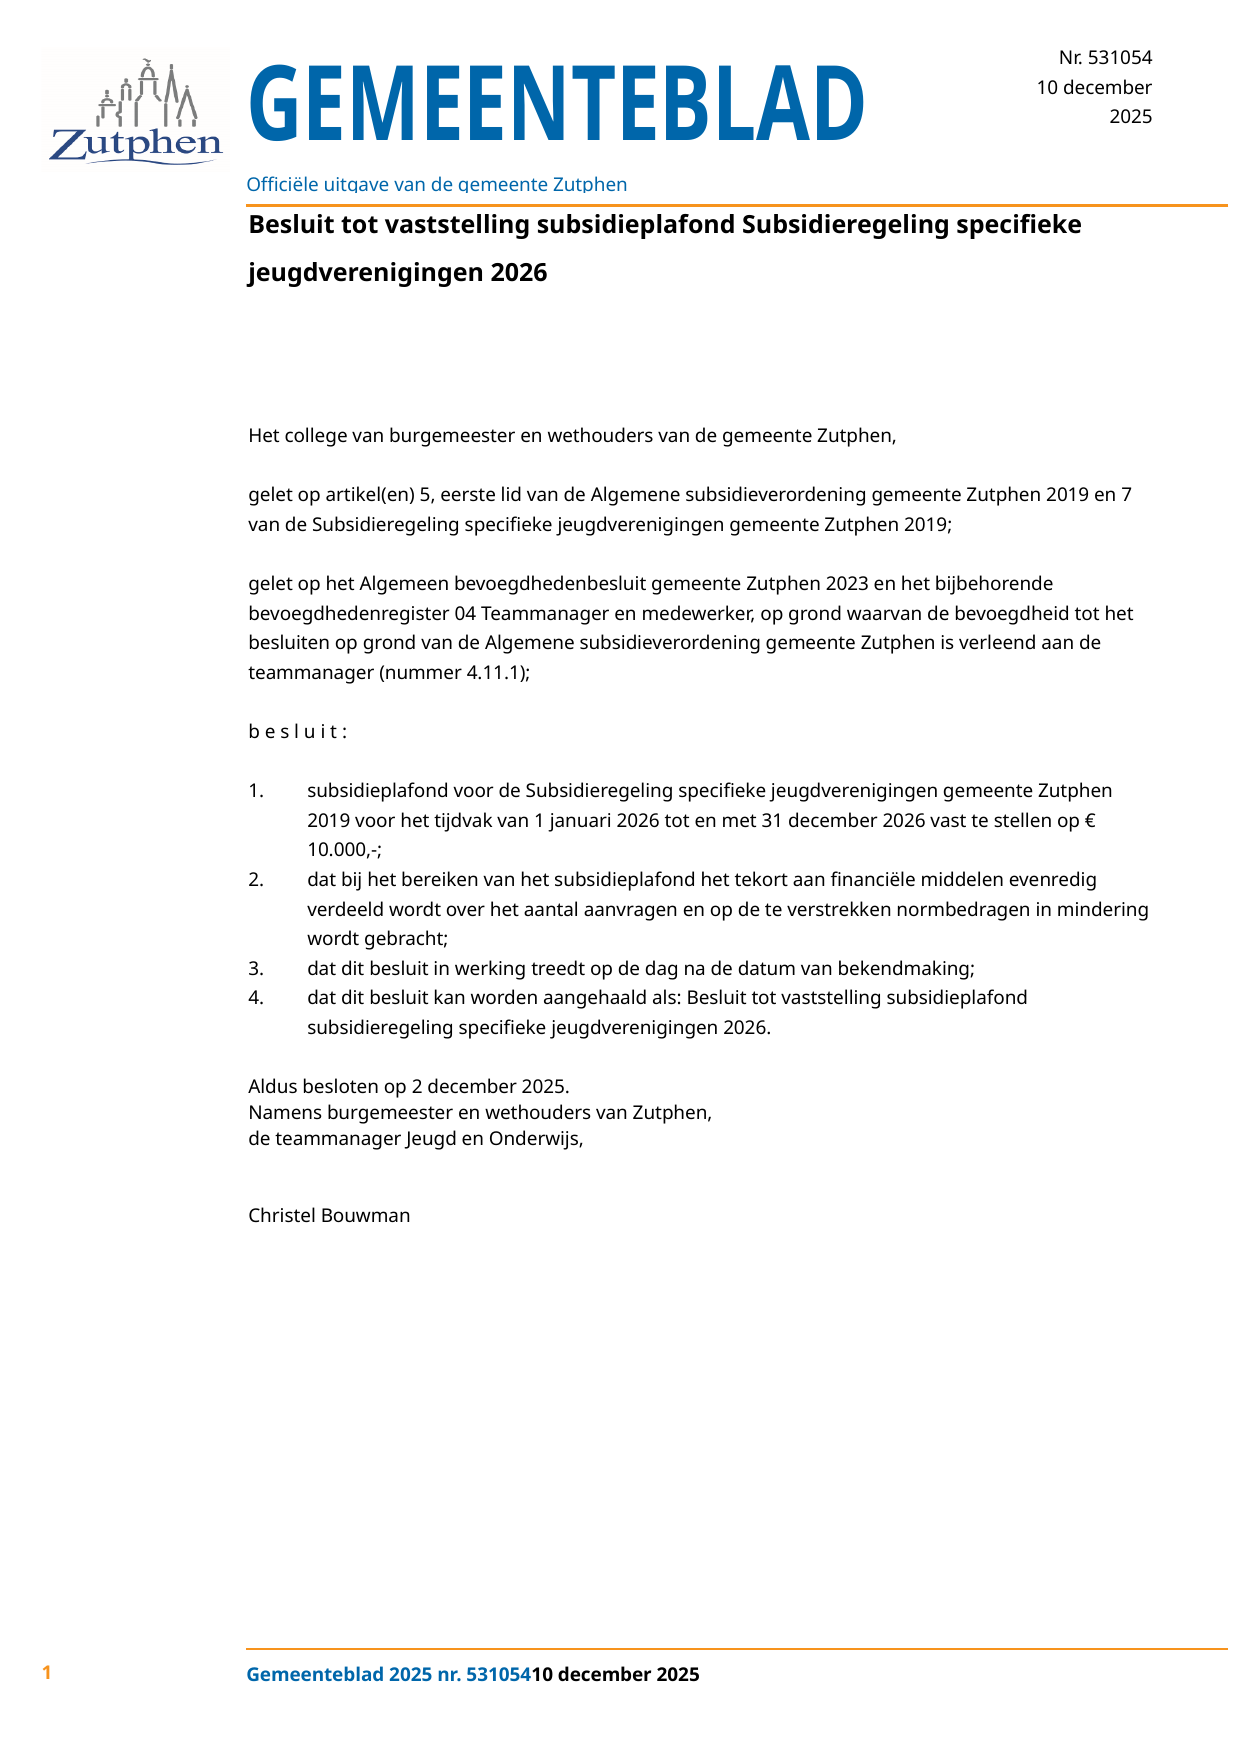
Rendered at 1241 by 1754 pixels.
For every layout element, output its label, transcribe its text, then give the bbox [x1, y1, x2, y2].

text gelet op artikel(en) 5, eerste lid van de Algemene subsidieverordening gemeente Zutphen 2019 en 7 van de Subsidieregeling specifieke jeugdverenigingen gemeente Zutphen 2019; [248, 482, 1152, 537]
text Het college van burgemeester en wethouders van de gemeente Zutphen, [248, 422, 1152, 448]
text de teammanager Jeugd en Onderwijs, [248, 1125, 1152, 1151]
text Aldus besloten op 2 december 2025. [248, 1073, 1152, 1099]
list dat dit besluit in werking treedt op de dag na de datum van bekendmaking; [248, 955, 1152, 981]
list dat bij het bereiken van het subsidieplafond het tekort aan financiële middelen evenredig verdeeld wordt over het aantal aanvragen en op de te verstrekken normbedragen in mindering wordt gebracht; [248, 866, 1152, 951]
text gelet op het Algemeen bevoegdhedenbesluit gemeente Zutphen 2023 en het bijbehorende bevoegdhedenregister 04 Teammanager en medewerker, op grond waarvan de bevoegdheid tot het besluiten op grond van de Algemene subsidieverordening gemeente Zutphen is verleend aan de teammanager (nummer 4.11.1); [248, 570, 1152, 685]
list dat dit besluit kan worden aangehaald als: Besluit tot vaststelling subsidieplafond subsidieregeling specifieke jeugdverenigingen 2026. [248, 984, 1152, 1040]
text Christel Bouwman [248, 1202, 1152, 1228]
picture [41, 47, 231, 172]
text b e s l u i t : [248, 718, 1152, 744]
list subsidieplafond voor de Subsidieregeling specifieke jeugdverenigingen gemeente Zutphen 2019 voor het tijdvak van 1 januari 2026 tot en met 31 december 2026 vast te stellen op € 10.000,-; [248, 777, 1152, 862]
text Besluit tot vaststelling subsidieplafond Subsidieregeling specifieke jeugdverenigingen 2026 [248, 207, 1152, 288]
text Namens burgemeester en wethouders van Zutphen, [248, 1099, 1152, 1125]
